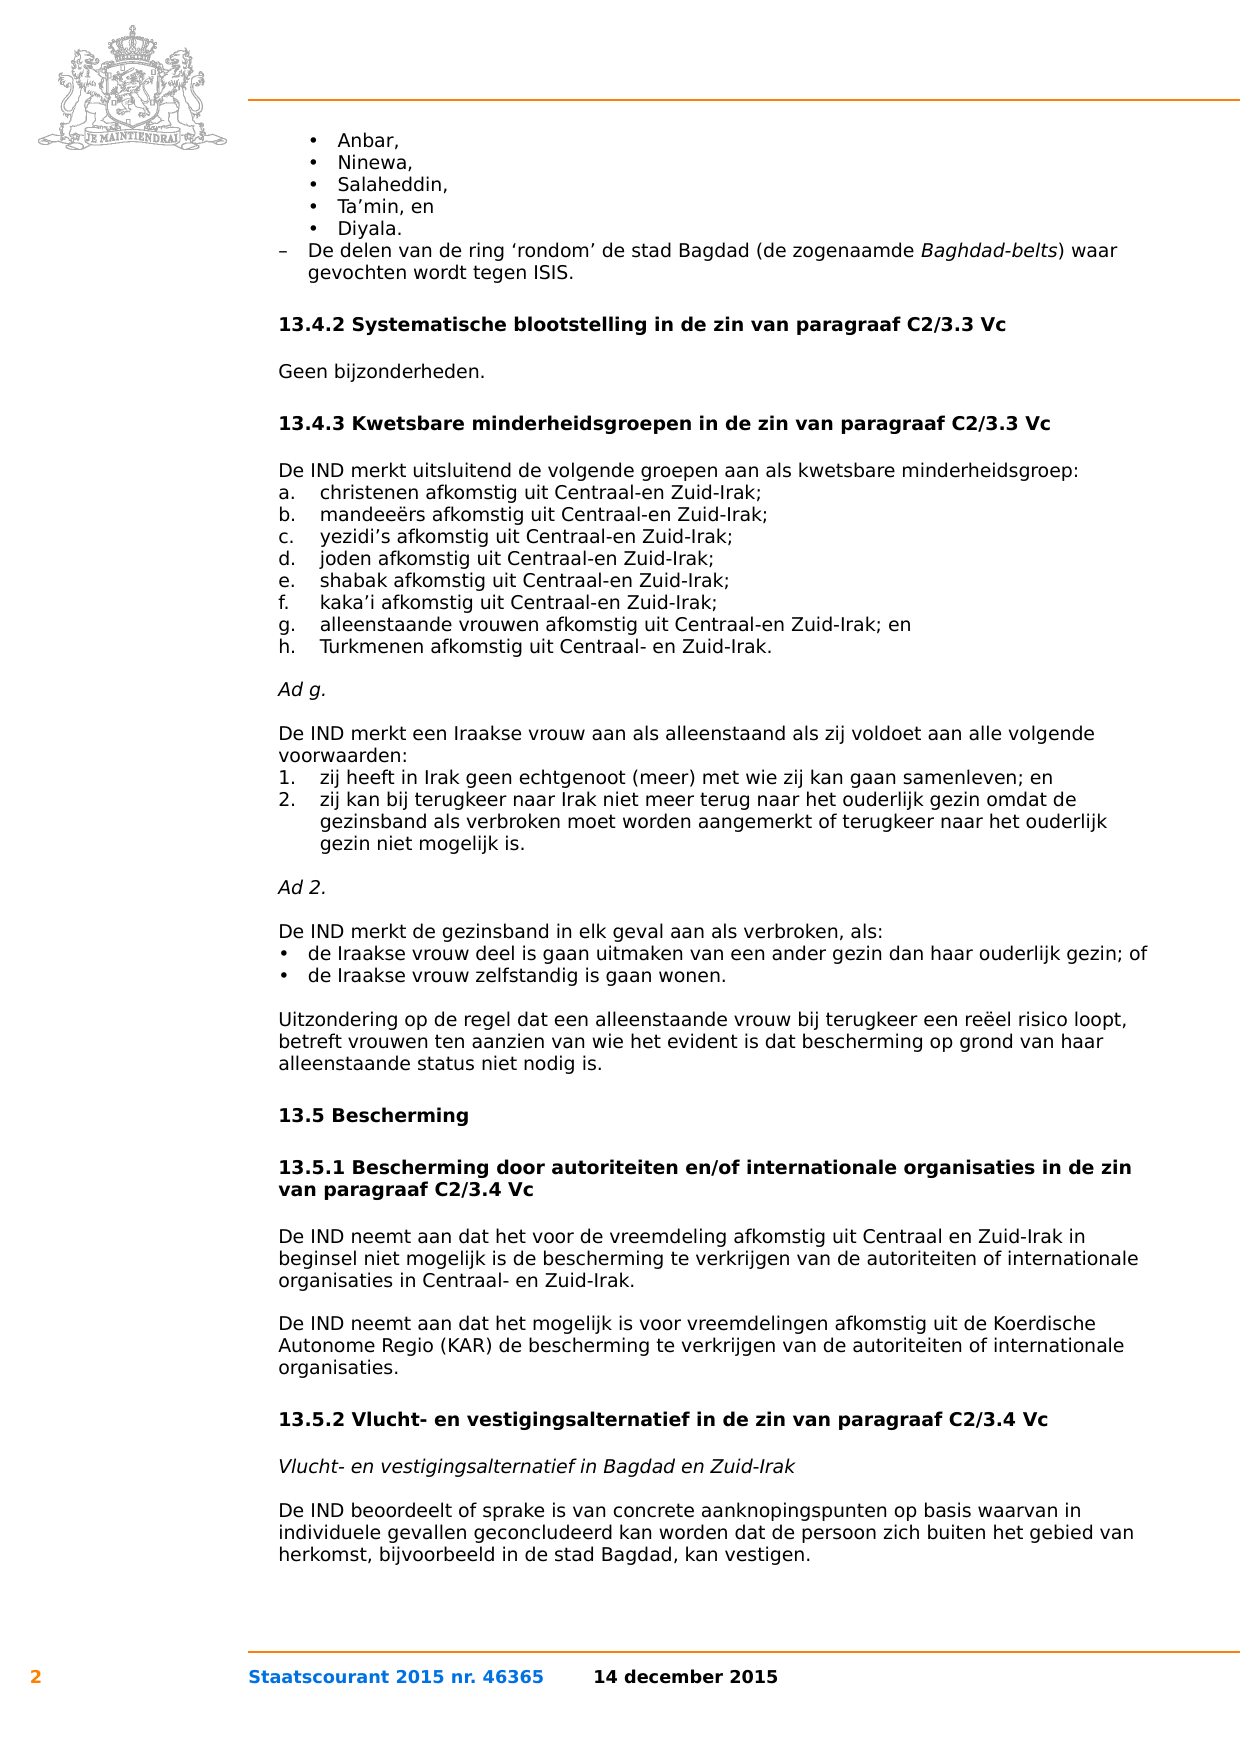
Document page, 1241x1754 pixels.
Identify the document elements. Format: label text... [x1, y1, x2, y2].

text 1. zij heeft in Irak geen echtgenoot (meer) met wie zij kan gaan samenleven; en [278, 767, 1163, 789]
text • Diyala. [308, 218, 1163, 240]
text De IND merkt de gezinsband in elk geval aan als verbroken, als: [278, 921, 1163, 943]
text f. kaka’i afkomstig uit Centraal-en Zuid-Irak; [278, 592, 1163, 613]
text e. shabak afkomstig uit Centraal-en Zuid-Irak; [278, 569, 1163, 592]
subtitle 13.5 Bescherming [278, 1104, 1163, 1127]
text De IND merkt uitsluitend de volgende groepen aan als kwetsbare minderheidsgroep: [278, 460, 1163, 482]
text • Anbar, [308, 130, 1163, 152]
subtitle Ad 2. [278, 877, 1163, 899]
text De IND neemt aan dat het mogelijk is voor vreemdelingen afkomstig uit de Koerdische Autonome Regio (KAR) de bescherming te verkrijgen van de autoriteiten of internationale organisaties. [278, 1313, 1163, 1379]
text De IND beoordeelt of sprake is van concrete aanknopingspunten op basis waarvan in individuele gevallen geconcludeerd kan worden dat de persoon zich buiten het gebied van herkomst, bijvoorbeeld in de stad Bagdad, kan vestigen. [278, 1500, 1163, 1566]
text b. mandeeërs afkomstig uit Centraal-en Zuid-Irak; [278, 504, 1163, 526]
text c. yezidi’s afkomstig uit Centraal-en Zuid-Irak; [278, 526, 1163, 548]
picture [38, 25, 227, 150]
text • de Iraakse vrouw deel is gaan uitmaken van een ander gezin dan haar ouderlijk gezin; of [278, 943, 1163, 965]
text De IND neemt aan dat het voor de vreemdeling afkomstig uit Centraal en Zuid-Irak in beginsel niet mogelijk is de bescherming te verkrijgen van de autoriteiten of internationale organisaties in Centraal- en Zuid-Irak. [278, 1226, 1163, 1291]
subtitle Vlucht- en vestigingsalternatief in Bagdad en Zuid-Irak [278, 1456, 1163, 1478]
text h. Turkmenen afkomstig uit Centraal- en Zuid-Irak. [278, 636, 1163, 657]
subtitle Ad g. [278, 679, 1163, 701]
text De IND merkt een Iraakse vrouw aan als alleenstaand als zij voldoet aan alle volgende voorwaarden: [278, 723, 1163, 767]
text • Ninewa, [308, 152, 1163, 174]
subtitle 13.5.1 Bescherming door autoriteiten en/of internationale organisaties in de zin van paragraaf C2/3.4 Vc [278, 1157, 1163, 1201]
subtitle 13.5.2 Vlucht- en vestigingsalternatief in de zin van paragraaf C2/3.4 Vc [278, 1409, 1163, 1431]
text • Salaheddin, [308, 174, 1163, 196]
text g. alleenstaande vrouwen afkomstig uit Centraal-en Zuid-Irak; en [278, 613, 1163, 636]
text • de Iraakse vrouw zelfstandig is gaan wonen. [278, 965, 1163, 987]
text 2. zij kan bij terugkeer naar Irak niet meer terug naar het ouderlijk gezin omdat de gezinsband als verbroken moet worden aangemerkt of terugkeer naar het ouderlijk gezin niet mogelijk is. [278, 789, 1163, 855]
text – De delen van de ring ‘rondom’ de stad Bagdad (de zogenaamde Baghdad-belts) waar gevochten wordt tegen ISIS. [278, 240, 1163, 284]
text d. joden afkomstig uit Centraal-en Zuid-Irak; [278, 548, 1163, 569]
text Uitzondering op de regel dat een alleenstaande vrouw bij terugkeer een reëel risico loopt, betreft vrouwen ten aanzien van wie het evident is dat bescherming op grond van haar alleenstaande status niet nodig is. [278, 1009, 1163, 1074]
text • Ta’min, en [308, 196, 1163, 218]
subtitle 13.4.2 Systematische blootstelling in de zin van paragraaf C2/3.3 Vc [278, 314, 1163, 336]
text a. christenen afkomstig uit Centraal-en Zuid-Irak; [278, 482, 1163, 504]
subtitle 13.4.3 Kwetsbare minderheidsgroepen in de zin van paragraaf C2/3.3 Vc [278, 413, 1163, 435]
text Geen bijzonderheden. [278, 361, 1163, 383]
